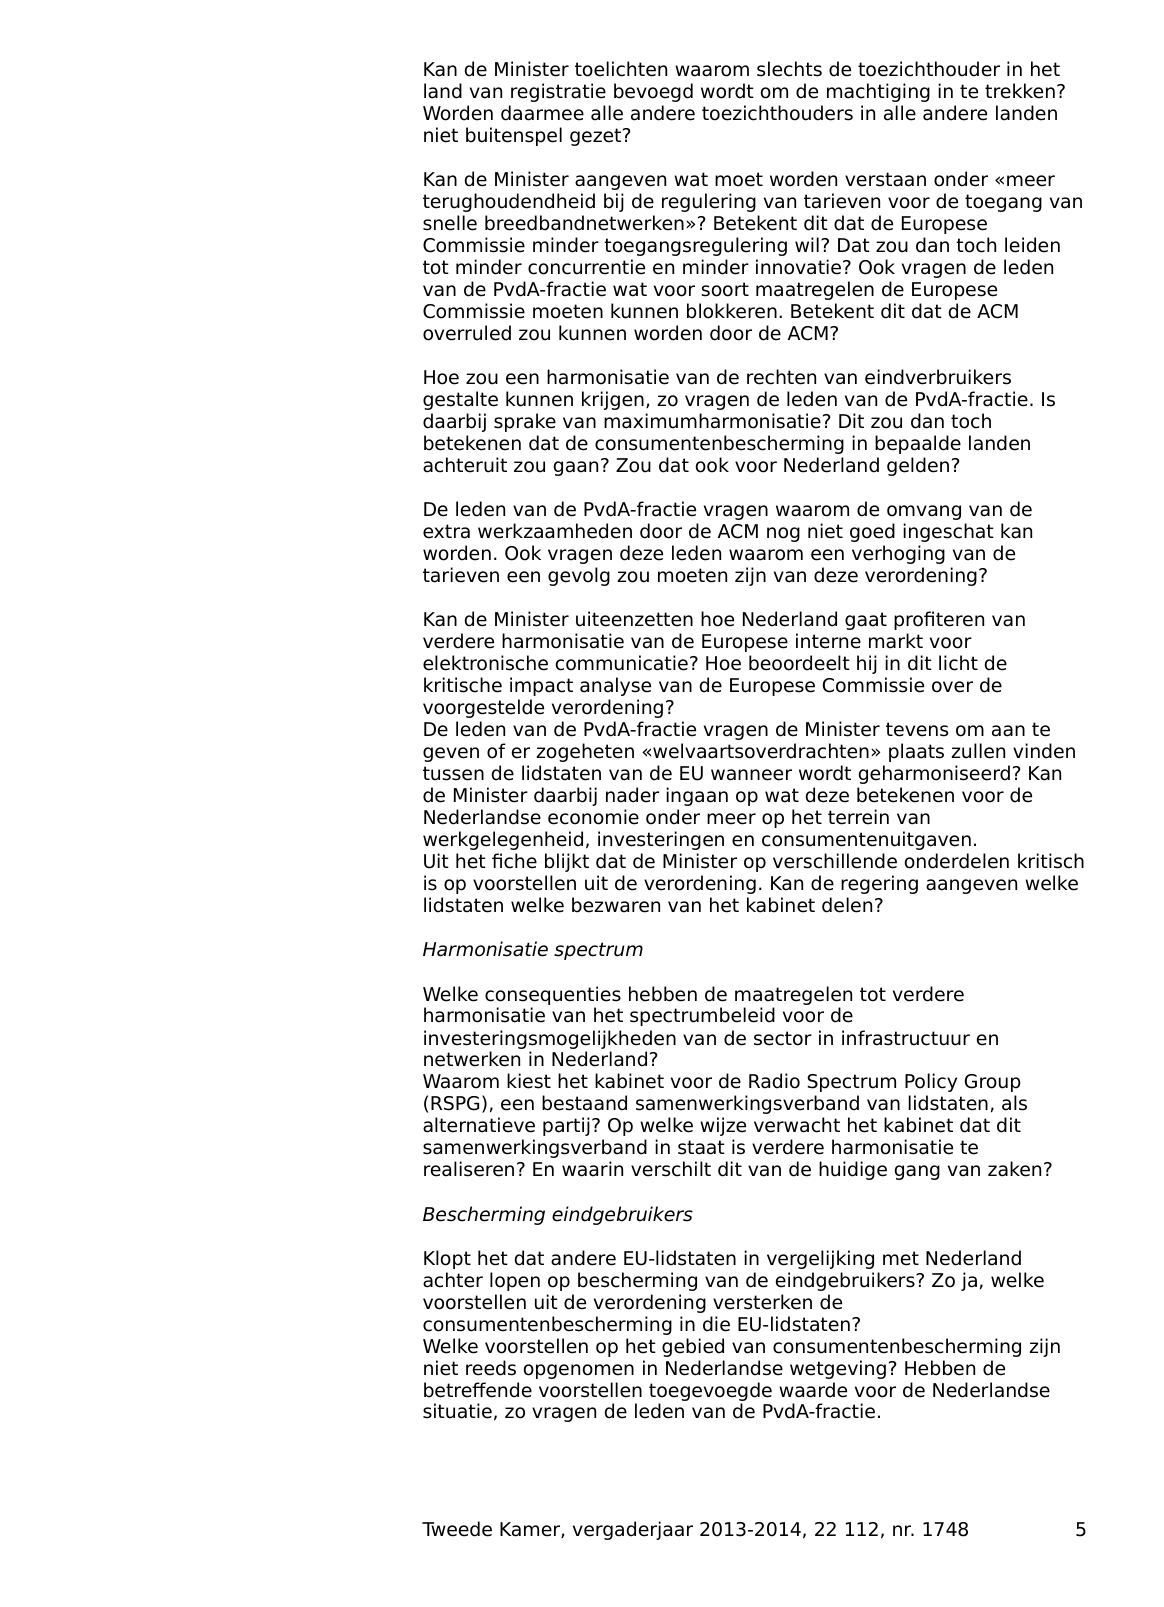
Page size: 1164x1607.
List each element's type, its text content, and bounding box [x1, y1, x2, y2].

text Kan de Minister aangeven wat moet worden verstaan onder «meer terughoudendheid bij de regulering van tarieven voor de toegang van snelle breedbandnetwerken»? Betekent dit dat de Europese Commissie minder toegangsregulering wil? Dat zou dan toch leiden tot minder concurrentie en minder innovatie? Ook vragen de leden van de PvdA-fractie wat voor soort maatregelen de Europese Commissie moeten kunnen blokkeren. Betekent dit dat de ACM overruled zou kunnen worden door de ACM? [422, 169, 1087, 345]
subtitle Bescherming eindgebruikers [422, 1203, 1087, 1225]
text Waarom kiest het kabinet voor de Radio Spectrum Policy Group (RSPG), een bestaand samenwerkingsverband van lidstaten, als alternatieve partij? Op welke wijze verwacht het kabinet dat dit samenwerkingsverband in staat is verdere harmonisatie te realiseren? En waarin verschilt dit van de huidige gang van zaken? [422, 1071, 1087, 1181]
text Kan de Minister toelichten waarom slechts de toezichthouder in het land van registratie bevoegd wordt om de machtiging in te trekken? Worden daarmee alle andere toezichthouders in alle andere landen niet buitenspel gezet? [422, 59, 1087, 147]
text De leden van de PvdA-fractie vragen de Minister tevens om aan te geven of er zogeheten «welvaartsoverdrachten» plaats zullen vinden tussen de lidstaten van de EU wanneer wordt geharmoniseerd? Kan de Minister daarbij nader ingaan op wat deze betekenen voor de Nederlandse economie onder meer op het terrein van werkgelegenheid, investeringen en consumentenuitgaven. [422, 719, 1087, 851]
text Kan de Minister uiteenzetten hoe Nederland gaat profiteren van verdere harmonisatie van de Europese interne markt voor elektronische communicatie? Hoe beoordeelt hij in dit licht de kritische impact analyse van de Europese Commissie over de voorgestelde verordening? [422, 609, 1087, 719]
text De leden van de PvdA-fractie vragen waarom de omvang van de extra werkzaamheden door de ACM nog niet goed ingeschat kan worden. Ook vragen deze leden waarom een verhoging van de tarieven een gevolg zou moeten zijn van deze verordening? [422, 499, 1087, 587]
subtitle Harmonisatie spectrum [422, 939, 1087, 961]
text Welke voorstellen op het gebied van consumentenbescherming zijn niet reeds opgenomen in Nederlandse wetgeving? Hebben de betreffende voorstellen toegevoegde waarde voor de Nederlandse situatie, zo vragen de leden van de PvdA-fractie. [422, 1336, 1087, 1423]
text Hoe zou een harmonisatie van de rechten van eindverbruikers gestalte kunnen krijgen, zo vragen de leden van de PvdA-fractie. Is daarbij sprake van maximumharmonisatie? Dit zou dan toch betekenen dat de consumentenbescherming in bepaalde landen achteruit zou gaan? Zou dat ook voor Nederland gelden? [422, 367, 1087, 477]
text Welke consequenties hebben de maatregelen tot verdere harmonisatie van het spectrumbeleid voor de investeringsmogelijkheden van de sector in infrastructuur en netwerken in Nederland? [422, 983, 1087, 1071]
text Klopt het dat andere EU-lidstaten in vergelijking met Nederland achter lopen op bescherming van de eindgebruikers? Zo ja, welke voorstellen uit de verordening versterken de consumentenbescherming in die EU-lidstaten? [422, 1248, 1087, 1336]
text Uit het fiche blijkt dat de Minister op verschillende onderdelen kritisch is op voorstellen uit de verordening. Kan de regering aangeven welke lidstaten welke bezwaren van het kabinet delen? [422, 851, 1087, 917]
